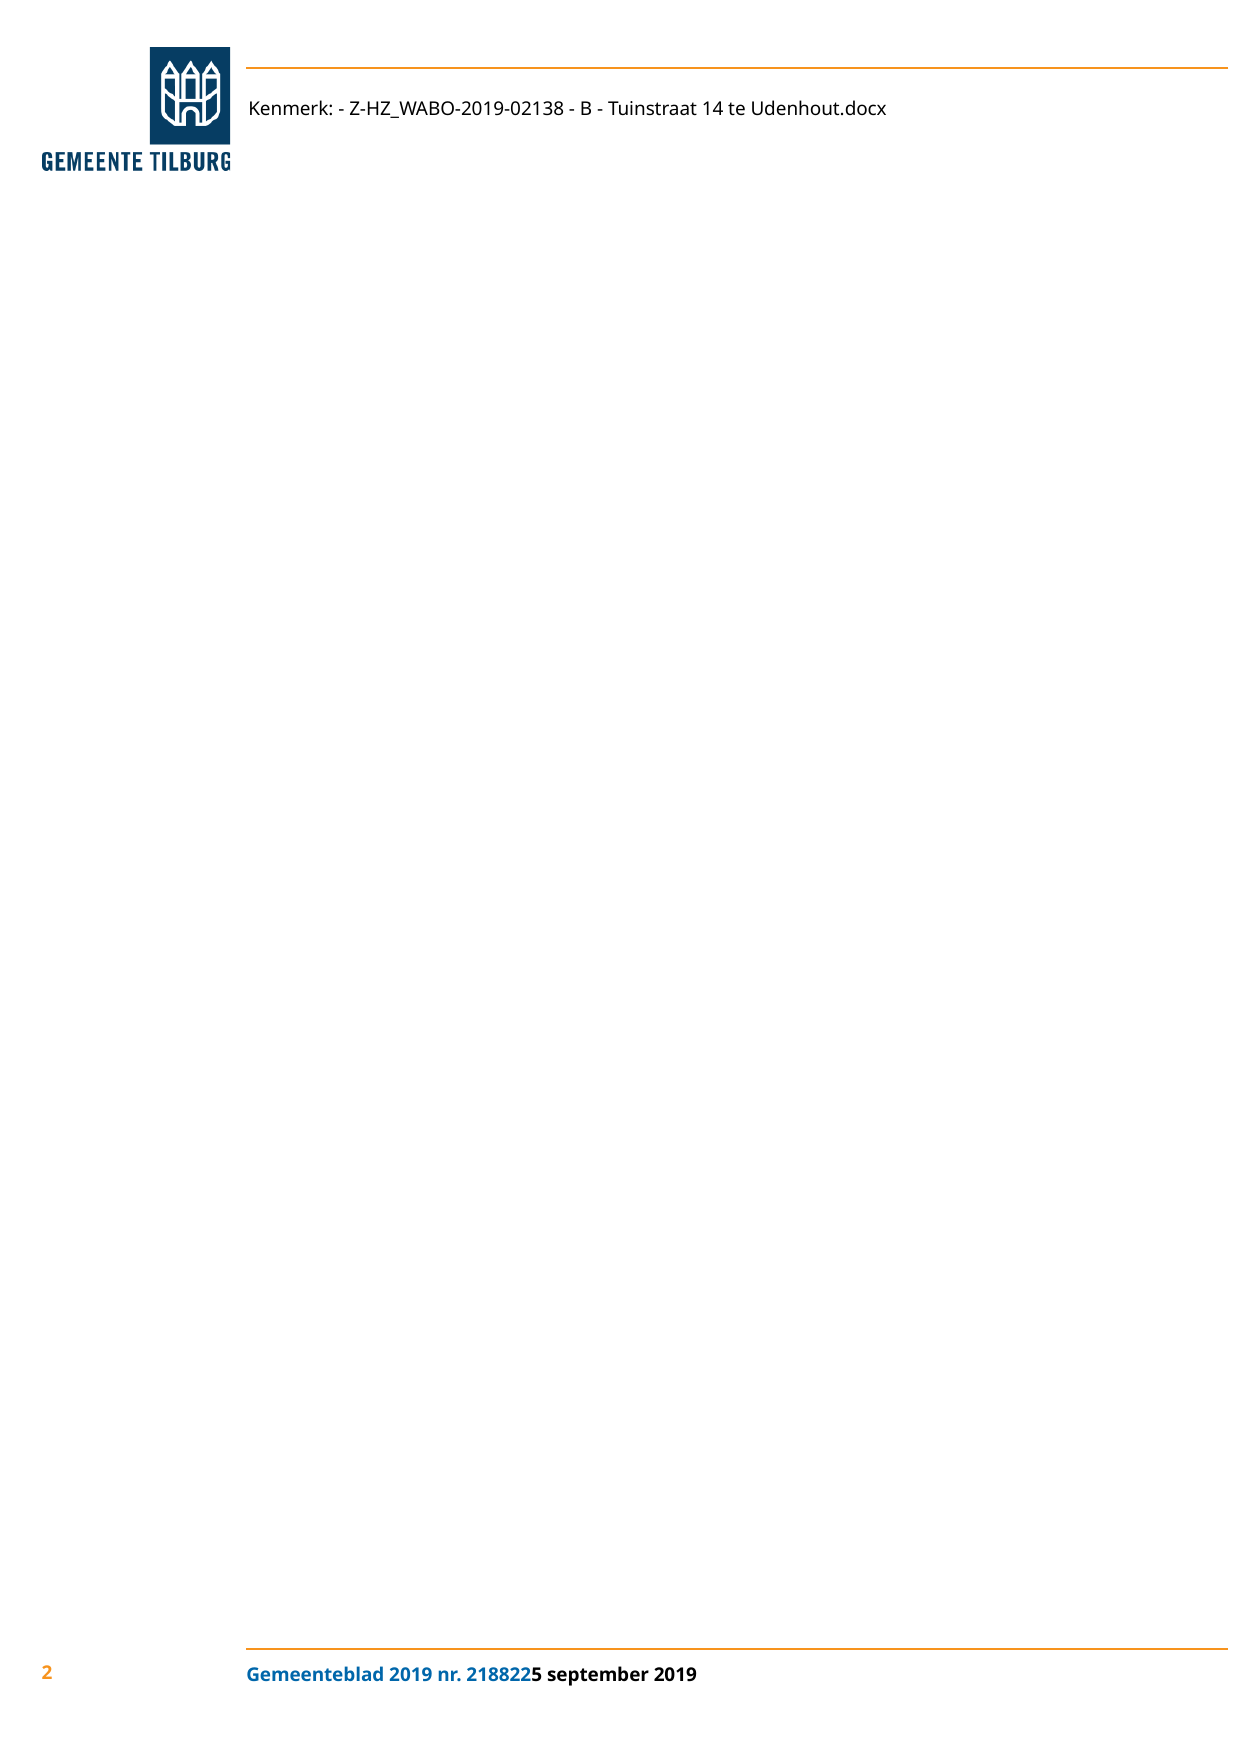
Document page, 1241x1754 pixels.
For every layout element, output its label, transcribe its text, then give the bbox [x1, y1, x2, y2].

picture [41, 47, 231, 172]
text Kenmerk: - Z-HZ_WABO-2019-02138 - B - Tuinstraat 14 te Udenhout.docx [248, 95, 1152, 121]
